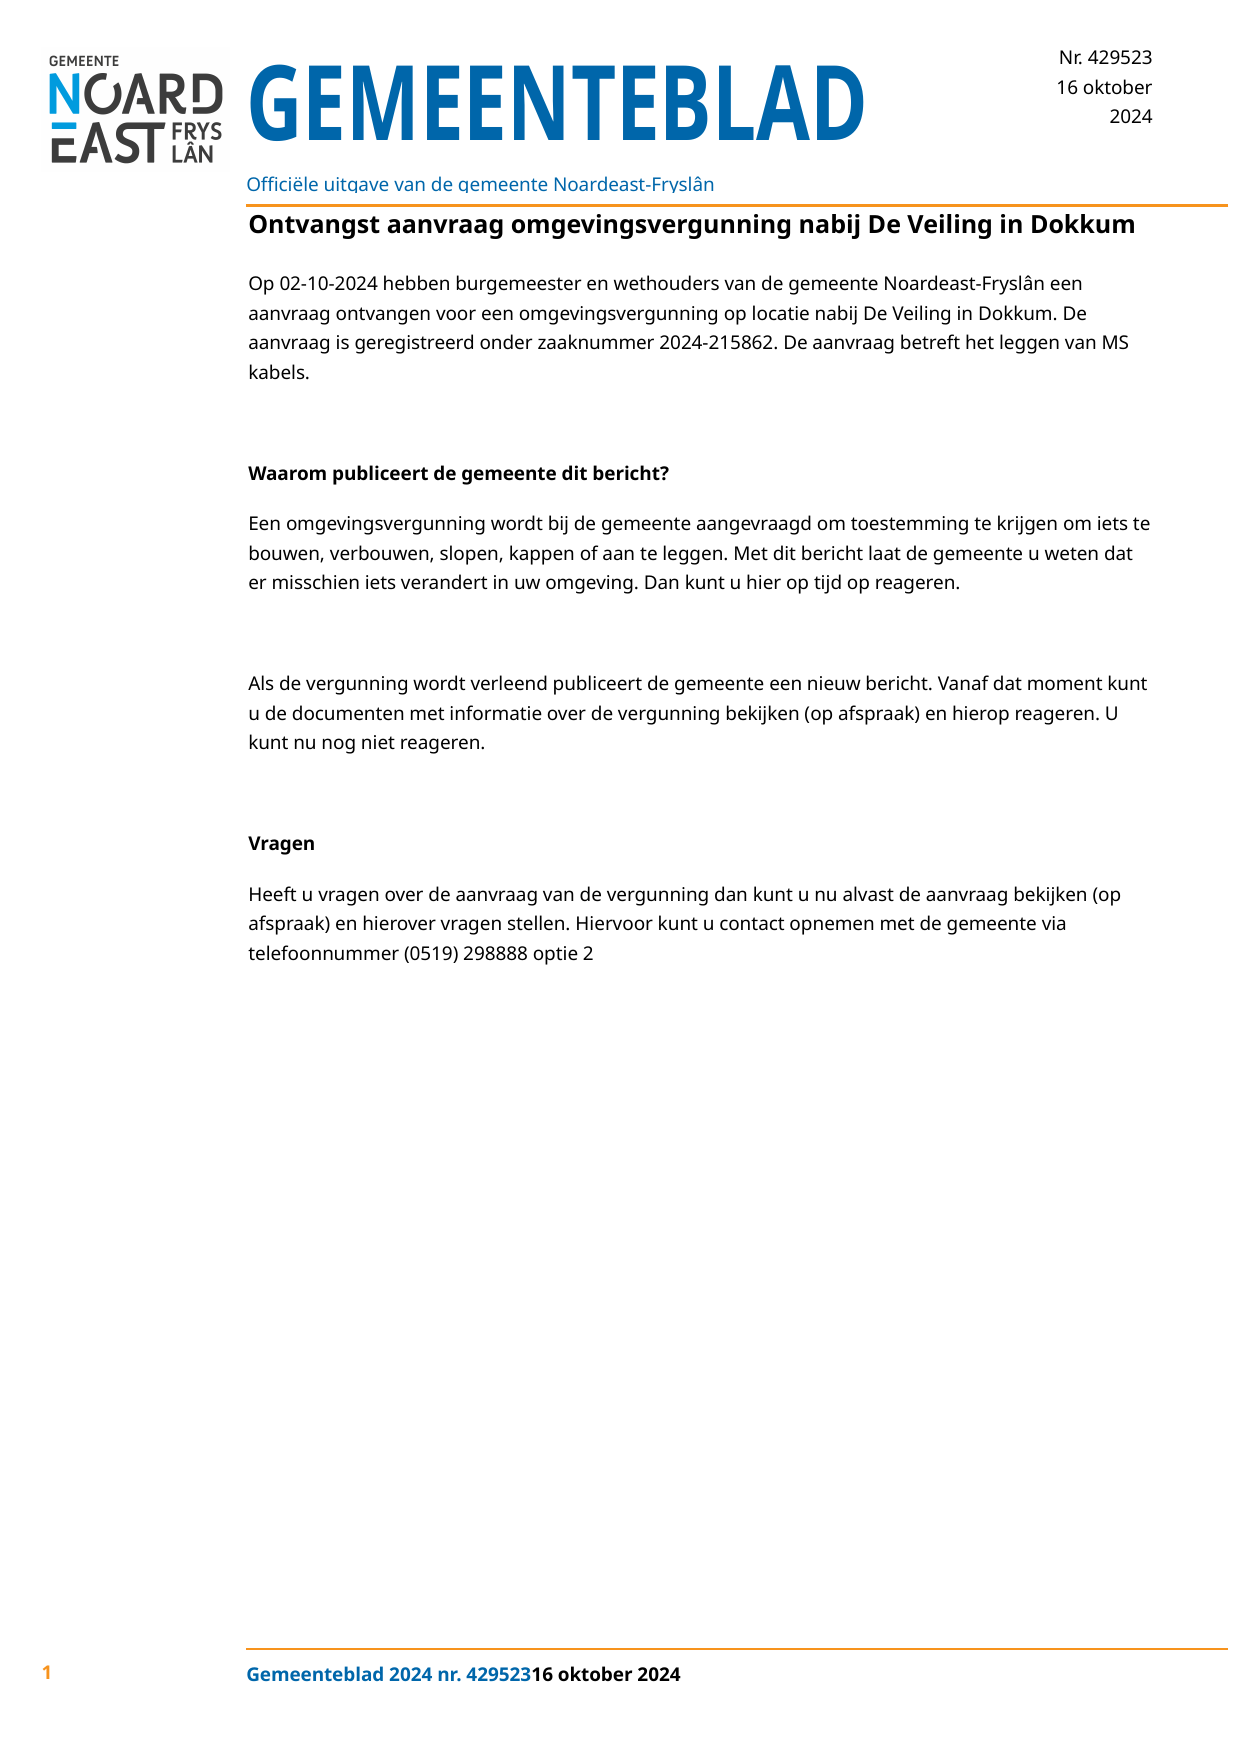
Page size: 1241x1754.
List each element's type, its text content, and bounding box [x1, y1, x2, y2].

text Een omgevingsvergunning wordt bij de gemeente aangevraagd om toestemming te krijgen om iets te bouwen, verbouwen, slopen, kappen of aan te leggen. Met dit bericht laat de gemeente u weten dat er misschien iets verandert in uw omgeving. Dan kunt u hier op tijd op reageren. [248, 510, 1152, 595]
text Heeft u vragen over de aanvraag van de vergunning dan kunt u nu alvast de aanvraag bekijken (op afspraak) en hierover vragen stellen. Hiervoor kunt u contact opnemen met de gemeente via telefoonnummer (0519) 298888 optie 2 [248, 881, 1152, 966]
text Waarom publiceert de gemeente dit bericht? [248, 460, 1152, 486]
text Ontvangst aanvraag omgevingsvergunning nabij De Veiling in Dokkum [248, 207, 1152, 241]
text Vragen [248, 830, 1152, 856]
text Op 02-10-2024 hebben burgemeester en wethouders van de gemeente Noardeast-Fryslân een aanvraag ontvangen voor een omgevingsvergunning op locatie nabij De Veiling in Dokkum. De aanvraag is geregistreerd onder zaaknummer 2024-215862. De aanvraag betreft het leggen van MS kabels. [248, 270, 1152, 385]
text Als de vergunning wordt verleend publiceert de gemeente een nieuw bericht. Vanaf dat moment kunt u de documenten met informatie over de vergunning bekijken (op afspraak) en hierop reageren. U kunt nu nog niet reageren. [248, 670, 1152, 755]
picture [41, 47, 231, 172]
